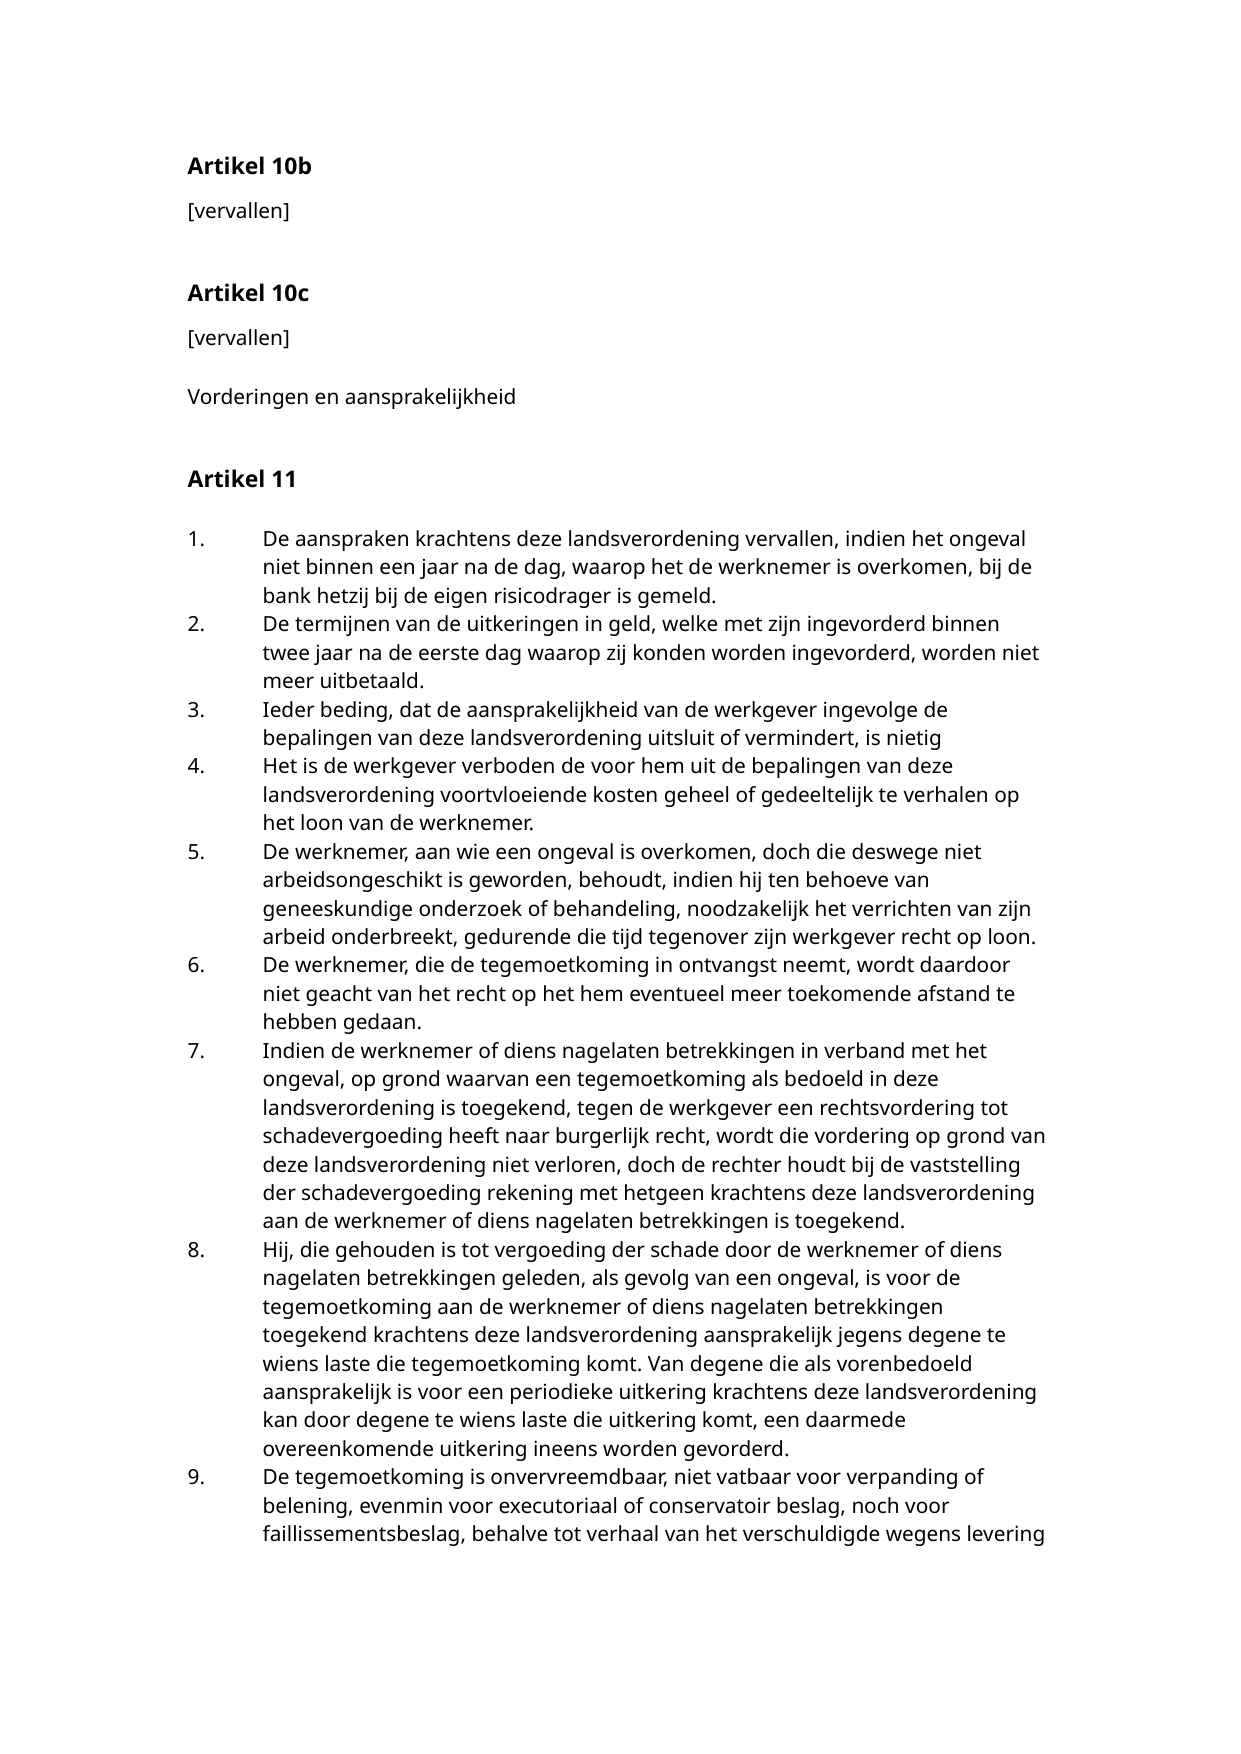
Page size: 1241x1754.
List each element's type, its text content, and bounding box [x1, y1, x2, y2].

list De tegemoetkoming is onvervreemdbaar, niet vatbaar voor verpanding of belening, evenmin voor executoriaal of conservatoir beslag, noch voor faillissementsbeslag, behalve tot verhaal van het verschuldigde wegens levering [187, 1462, 1053, 1548]
list Indien de werknemer of diens nagelaten betrekkingen in verband met het ongeval, op grond waarvan een tegemoetkoming als bedoeld in deze landsverordening is toegekend, tegen de werkgever een rechtsvordering tot schadevergoeding heeft naar burgerlijk recht, wordt die vordering op grond van deze landsverordening niet verloren, doch de rechter houdt bij de vaststelling der schadevergoeding rekening met hetgeen krachtens deze landsverordening aan de werknemer of diens nagelaten betrekkingen is toegekend. [187, 1036, 1053, 1235]
list De termijnen van de uitkeringen in geld, welke met zijn ingevorderd binnen twee jaar na de eerste dag waarop zij konden worden ingevorderd, worden niet meer uitbetaald. [187, 609, 1053, 695]
subtitle Artikel 10b [187, 150, 1053, 181]
list De werknemer, aan wie een ongeval is overkomen, doch die deswege niet arbeidsongeschikt is geworden, behoudt, indien hij ten behoeve van geneeskundige onderzoek of behandeling, noodzakelijk het verrichten van zijn arbeid onderbreekt, gedurende die tijd tegenover zijn werkgever recht op loon. [187, 837, 1053, 951]
text [vervallen] [187, 323, 1053, 352]
list Het is de werkgever verboden de voor hem uit de bepalingen van deze landsverordening voortvloeiende kosten geheel of gedeeltelijk te verhalen op het loon van de werknemer. [187, 752, 1053, 837]
list Hij, die gehouden is tot vergoeding der schade door de werknemer of diens nagelaten betrekkingen geleden, als gevolg van een ongeval, is voor de tegemoetkoming aan de werknemer of diens nagelaten betrekkingen toegekend krachtens deze landsverordening aansprakelijk jegens degene te wiens laste die tegemoetkoming komt. Van degene die als vorenbedoeld aansprakelijk is voor een periodieke uitkering krachtens deze landsverordening kan door degene te wiens laste die uitkering komt, een daarmede overeenkomende uitkering ineens worden gevorderd. [187, 1235, 1053, 1462]
subtitle Artikel 11 [187, 463, 1053, 494]
text [vervallen] [187, 196, 1053, 225]
list Ieder beding, dat de aansprakelijkheid van de werkgever ingevolge de bepalingen van deze landsverordening uitsluit of vermindert, is nietig [187, 695, 1053, 752]
subtitle Vorderingen en aansprakelijkheid [187, 382, 1053, 410]
list De aanspraken krachtens deze landsverordening vervallen, indien het ongeval niet binnen een jaar na de dag, waarop het de werknemer is overkomen, bij de bank hetzij bij de eigen risicodrager is gemeld. [187, 524, 1053, 609]
list De werknemer, die de tegemoetkoming in ontvangst neemt, wordt daardoor niet geacht van het recht op het hem eventueel meer toekomende afstand te hebben gedaan. [187, 951, 1053, 1036]
subtitle Artikel 10c [187, 277, 1053, 308]
